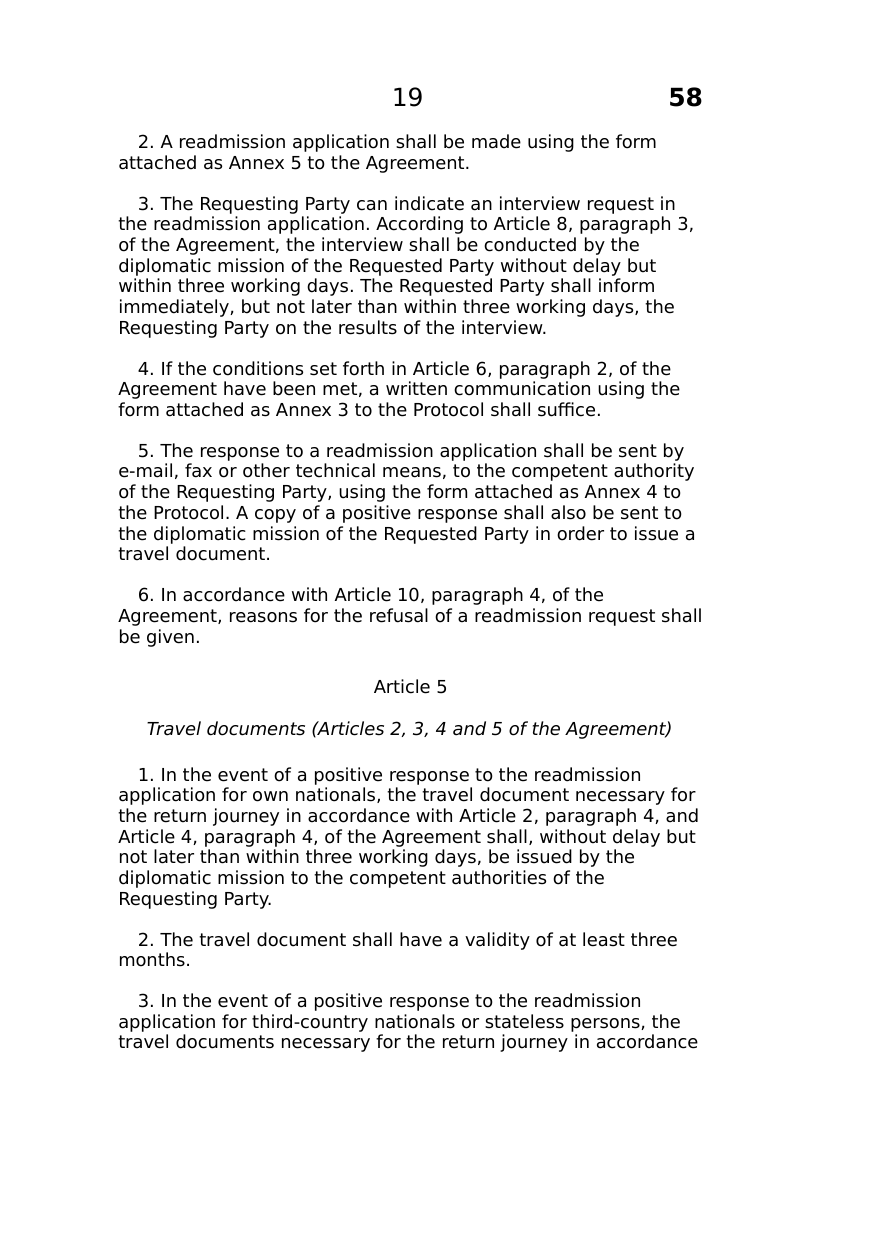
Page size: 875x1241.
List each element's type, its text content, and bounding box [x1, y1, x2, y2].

text 2. The travel document shall have a validity of at least three months. [118, 929, 703, 971]
text 3. In the event of a positive response to the readmission application for third-country nationals or stateless persons, the travel documents necessary for the return journey in accordance [118, 991, 703, 1053]
subtitle Article 5 Travel documents (Articles 2, 3, 4 and 5 of the Agreement) [118, 677, 703, 739]
text 1. In the event of a positive response to the readmission application for own nationals, the travel document necessary for the return journey in accordance with Article 2, paragraph 4, and Article 4, paragraph 4, of the Agreement shall, without delay but not later than within three working days, be issued by the diplomatic mission to the competent authorities of the Requesting Party. [118, 764, 703, 909]
text 6. In accordance with Article 10, paragraph 4, of the Agreement, reasons for the refusal of a readmission request shall be given. [118, 585, 703, 647]
text 3. The Requesting Party can indicate an interview request in the readmission application. According to Article 8, paragraph 3, of the Agreement, the interview shall be conducted by the diplomatic mission of the Requested Party without delay but within three working days. The Requested Party shall inform immediately, but not later than within three working days, the Requesting Party on the results of the interview. [118, 193, 703, 338]
text 2. A readmission application shall be made using the form attached as Annex 5 to the Agreement. [118, 132, 703, 173]
text 4. If the conditions set forth in Article 6, paragraph 2, of the Agreement have been met, a written communication using the form attached as Annex 3 to the Protocol shall suffice. [118, 358, 703, 421]
text 5. The response to a readmission application shall be sent by e-mail, fax or other technical means, to the competent authority of the Requesting Party, using the form attached as Annex 4 to the Protocol. A copy of a positive response shall also be sent to the diplomatic mission of the Requested Party in order to issue a travel document. [118, 441, 703, 565]
